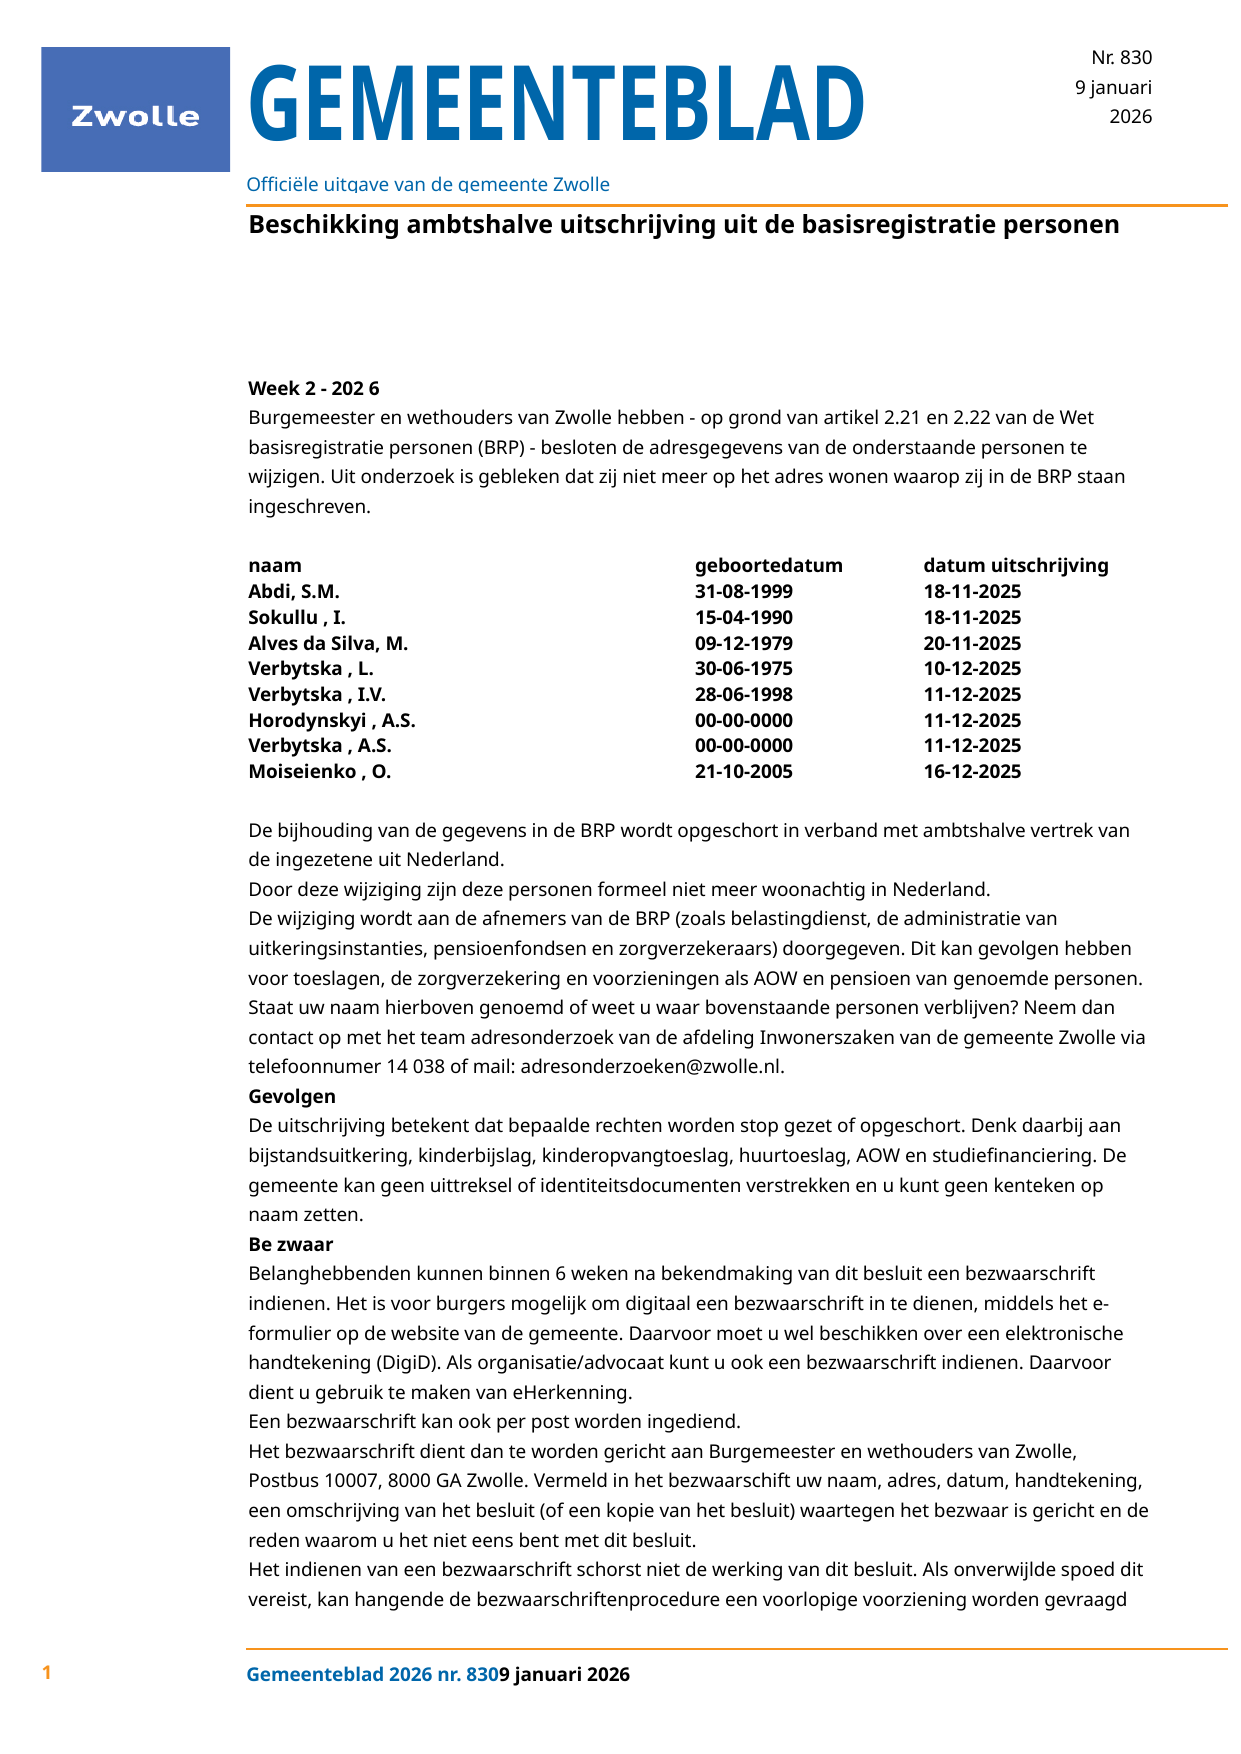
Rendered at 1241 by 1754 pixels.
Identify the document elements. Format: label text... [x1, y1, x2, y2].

table_cell 15-04-1990 [695, 604, 923, 630]
text De bijhouding van de gegevens in de BRP wordt opgeschort in verband met ambtshalve vertrek van de ingezetene uit Nederland. [248, 817, 1152, 872]
table_cell Alves da Silva, M. [248, 630, 695, 655]
table_header naam [248, 553, 695, 578]
table_cell 00-00-0000 [695, 733, 923, 758]
text Week 2 - 202 6 [248, 375, 1152, 401]
table_cell 11-12-2025 [923, 733, 1152, 758]
table_cell 30-06-1975 [695, 655, 923, 681]
table_cell 16-12-2025 [923, 758, 1152, 784]
table_cell Horodynskyi , A.S. [248, 707, 695, 733]
table_cell Verbytska , I.V. [248, 681, 695, 707]
table_header geboortedatum [695, 553, 923, 578]
table_cell Verbytska , L. [248, 655, 695, 681]
table_cell Verbytska , A.S. [248, 733, 695, 758]
table_cell 18-11-2025 [923, 578, 1152, 604]
table_cell 20-11-2025 [923, 630, 1152, 655]
table_cell 11-12-2025 [923, 707, 1152, 733]
text Het indienen van een bezwaarschrift schorst niet de werking van dit besluit. Als onverwijlde spoed dit vereist, kan hangende de bezwaarschriftenprocedure een voorlopige voorziening worden gevraagd [248, 1556, 1152, 1612]
table_cell 31-08-1999 [695, 578, 923, 604]
table_cell Sokullu , I. [248, 604, 695, 630]
table_cell 11-12-2025 [923, 681, 1152, 707]
text Het bezwaarschrift dient dan te worden gericht aan Burgemeester en wethouders van Zwolle, Postbus 10007, 8000 GA Zwolle. Vermeld in het bezwaarschift uw naam, adres, datum, handtekening, een omschrijving van het besluit (of een kopie van het besluit) waartegen het bezwaar is gericht en de reden waarom u het niet eens bent met dit besluit. [248, 1438, 1152, 1553]
text Belanghebbenden kunnen binnen 6 weken na bekendmaking van dit besluit een bezwaarschrift indienen. Het is voor burgers mogelijk om digitaal een bezwaarschrift in te dienen, middels het e-formulier op de website van de gemeente. Daarvoor moet u wel beschikken over een elektronische handtekening (DigiD). Als organisatie/advocaat kunt u ook een bezwaarschrift indienen. Daarvoor dient u gebruik te maken van eHerkenning. [248, 1261, 1152, 1405]
table_cell Abdi, S.M. [248, 578, 695, 604]
text De wijziging wordt aan de afnemers van de BRP (zoals belastingdienst, de administratie van uitkeringsinstanties, pensioenfondsen en zorgverzekeraars) doorgegeven. Dit kan gevolgen hebben voor toeslagen, de zorgverzekering en voorzieningen als AOW en pensioen van genoemde personen. [248, 906, 1152, 991]
table_cell Moiseienko , O. [248, 758, 695, 784]
picture [41, 47, 231, 172]
table_header datum uitschrijving [923, 553, 1152, 578]
table_cell 28-06-1998 [695, 681, 923, 707]
table_cell 21-10-2005 [695, 758, 923, 784]
text Staat uw naam hierboven genoemd of weet u waar bovenstaande personen verblijven? Neem dan contact op met het team adresonderzoek van de afdeling Inwonerszaken van de gemeente Zwolle via telefoonnumer 14 038 of mail: adresonderzoeken@zwolle.nl. [248, 994, 1152, 1079]
text Door deze wijziging zijn deze personen formeel niet meer woonachtig in Nederland. [248, 876, 1152, 902]
text Een bezwaarschrift kan ook per post worden ingediend. [248, 1408, 1152, 1434]
text Be zwaar [248, 1231, 1152, 1257]
text Gevolgen [248, 1083, 1152, 1109]
table_cell 18-11-2025 [923, 604, 1152, 630]
table_cell 10-12-2025 [923, 655, 1152, 681]
table_cell 09-12-1979 [695, 630, 923, 655]
table_cell 00-00-0000 [695, 707, 923, 733]
text De uitschrijving betekent dat bepaalde rechten worden stop gezet of opgeschort. Denk daarbij aan bijstandsuitkering, kinderbijslag, kinderopvangtoeslag, huurtoeslag, AOW en studiefinanciering. De gemeente kan geen uittreksel of identiteitsdocumenten verstrekken en u kunt geen kenteken op naam zetten. [248, 1113, 1152, 1227]
text Beschikking ambtshalve uitschrijving uit de basisregistratie personen [248, 207, 1152, 241]
text Burgemeester en wethouders van Zwolle hebben - op grond van artikel 2.21 en 2.22 van de Wet basisregistratie personen (BRP) - besloten de adresgegevens van de onderstaande personen te wijzigen. Uit onderzoek is gebleken dat zij niet meer op het adres wonen waarop zij in de BRP staan ingeschreven. [248, 404, 1152, 519]
